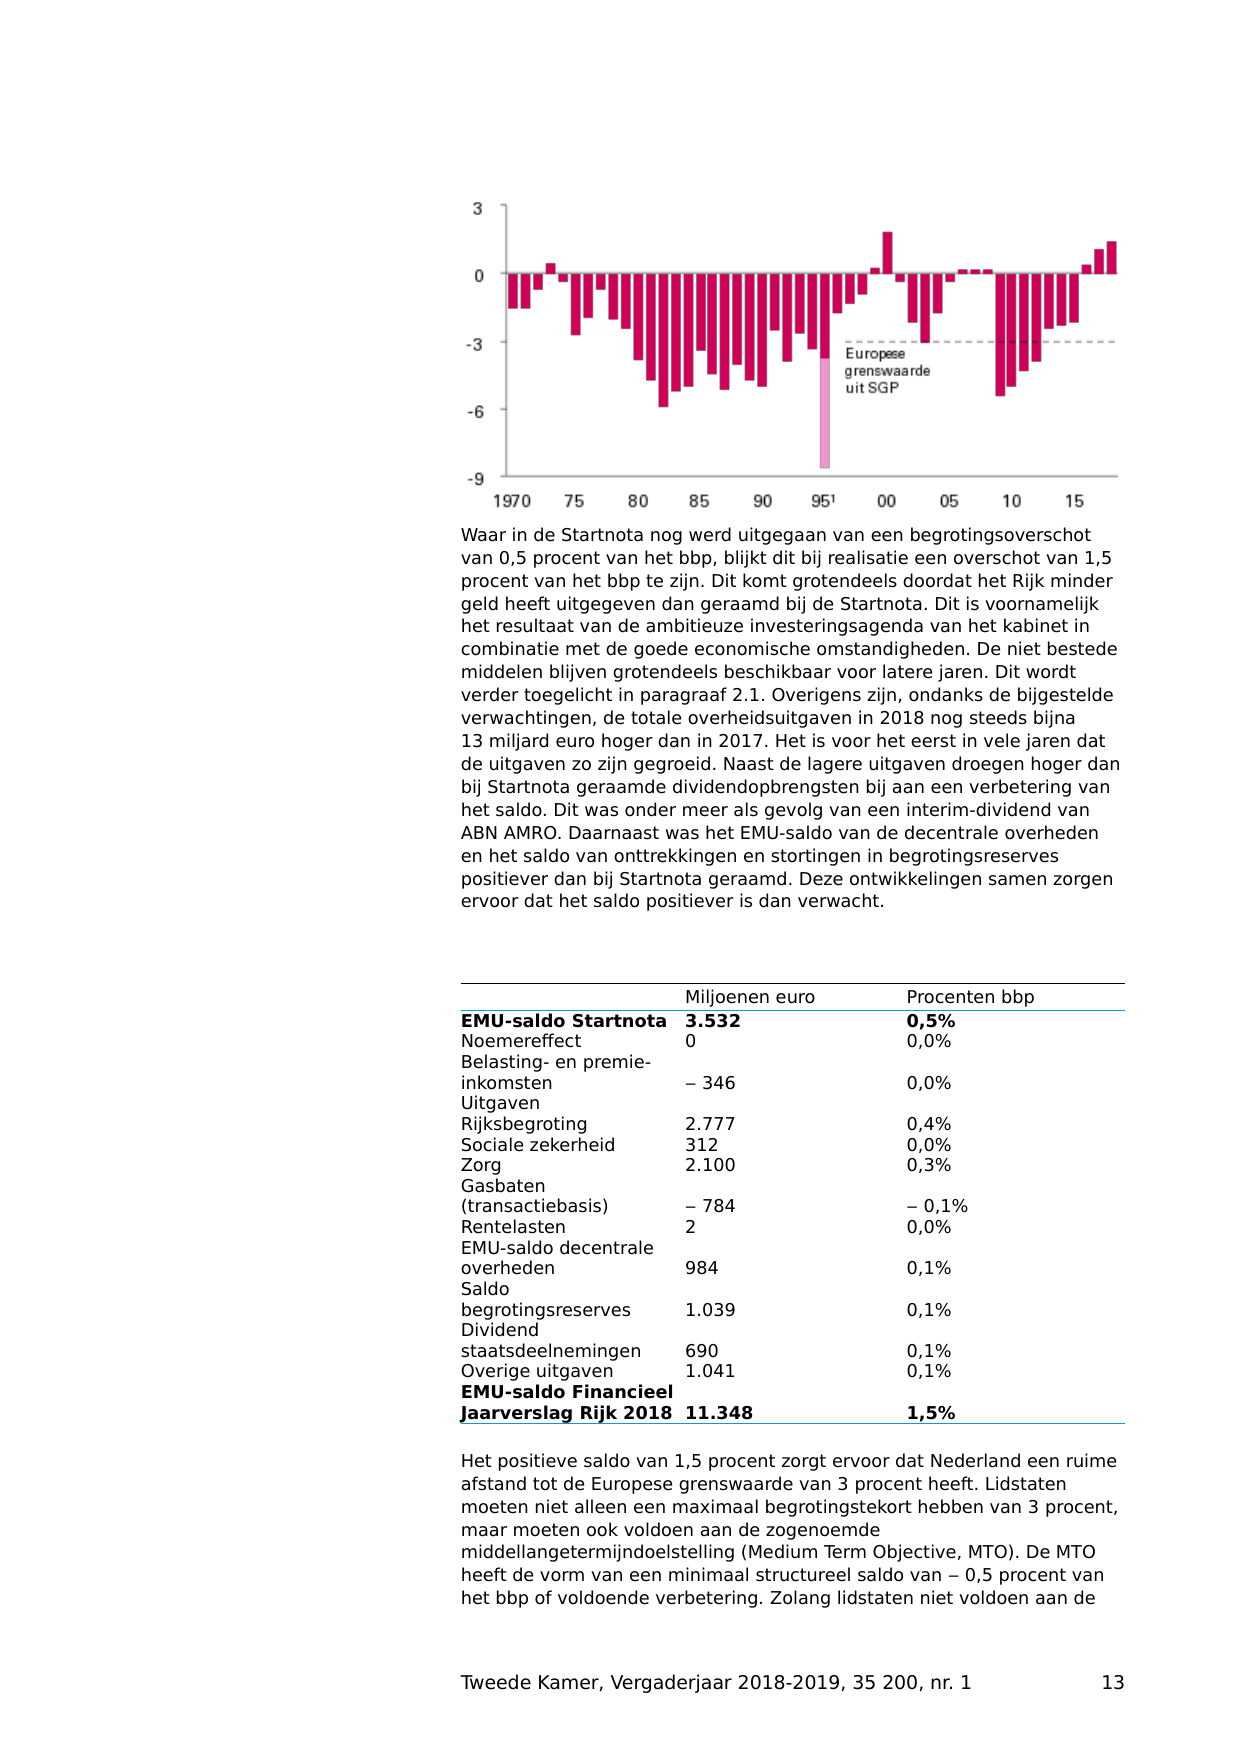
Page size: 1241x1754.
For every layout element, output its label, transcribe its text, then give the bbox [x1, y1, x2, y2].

table_cell [682, 1093, 903, 1114]
table_cell 0,3% [904, 1155, 1125, 1176]
table_cell EMU-saldo decentrale overheden [461, 1238, 682, 1279]
table_cell 1.039 [682, 1279, 903, 1320]
table_cell ‒ 784 [682, 1176, 903, 1217]
table_cell 0,0% [904, 1031, 1125, 1052]
text Het positieve saldo van 1,5 procent zorgt ervoor dat Nederland een ruime afstand tot de Europese grenswaarde van 3 procent heeft. Lidstaten moeten niet alleen een maximaal begrotingstekort hebben van 3 procent, maar moeten ook voldoen aan de zogenoemde middellangetermijndoelstelling (Medium Term Objective, MTO). De MTO heeft de vorm van een minimaal structureel saldo van ‒ 0,5 procent van het bbp of voldoende verbetering. Zolang lidstaten niet voldoen aan de [461, 1449, 1125, 1609]
table_cell 0,0% [904, 1052, 1125, 1093]
text Waar in de Startnota nog werd uitgegaan van een begrotingsoverschot van 0,5 procent van het bbp, blijkt dit bij realisatie een overschot van 1,5 procent van het bbp te zijn. Dit komt grotendeels doordat het Rijk minder geld heeft uitgegeven dan geraamd bij de Startnota. Dit is voornamelijk het resultaat van de ambitieuze investeringsagenda van het kabinet in combinatie met de goede economische omstandigheden. De niet bestede middelen blijven grotendeels beschikbaar voor latere jaren. Dit wordt verder toegelicht in paragraaf 2.1. Overigens zijn, ondanks de bijgestelde verwachtingen, de totale overheidsuitgaven in 2018 nog steeds bijna 13 miljard euro hoger dan in 2017. Het is voor het eerst in vele jaren dat de uitgaven zo zijn gegroeid. Naast de lagere uitgaven droegen hoger dan bij Startnota geraamde dividendopbrengsten bij aan een verbetering van het saldo. Dit was onder meer als gevolg van een interim-dividend van ABN AMRO. Daarnaast was het EMU-saldo van de decentrale overheden en het saldo van onttrekkingen en stortingen in begrotingsreserves positiever dan bij Startnota geraamd. Deze ontwikkelingen samen zorgen ervoor dat het saldo positiever is dan verwacht. [461, 191, 1125, 912]
table_cell 1,5% [904, 1382, 1125, 1423]
table_cell [904, 1093, 1125, 1114]
table_cell 0,1% [904, 1279, 1125, 1320]
table_cell Saldo begrotingsreserves [461, 1279, 682, 1320]
table_cell 2.777 [682, 1114, 903, 1134]
table_cell 0,1% [904, 1361, 1125, 1382]
table_cell Dividend staatsdeelnemingen [461, 1320, 682, 1361]
table_cell Miljoenen euro [682, 984, 903, 1010]
table_cell 984 [682, 1238, 903, 1279]
table_cell Belasting- en premie-inkomsten [461, 1052, 682, 1093]
table_cell 0,4% [904, 1114, 1125, 1134]
table_cell 2 [682, 1217, 903, 1238]
table_cell 2.100 [682, 1155, 903, 1176]
table_cell 3.532 [682, 1011, 903, 1031]
table_cell Sociale zekerheid [461, 1135, 682, 1155]
table_cell 1.041 [682, 1361, 903, 1382]
table_cell EMU-saldo Financieel Jaarverslag Rijk 2018 [461, 1382, 682, 1423]
table_cell Uitgaven [461, 1093, 682, 1114]
table_cell Zorg [461, 1155, 682, 1176]
table_header Tabel 1.3.1 Verticale toelichting EMU-saldo (in procenten bbp, + is saldoverbeterend) [461, 935, 1125, 983]
table_cell Overige uitgaven [461, 1361, 682, 1382]
table_cell 690 [682, 1320, 903, 1361]
table_cell ‒ 346 [682, 1052, 903, 1093]
table_cell 11.348 [682, 1382, 903, 1423]
table_cell 0,0% [904, 1217, 1125, 1238]
table_cell 0,1% [904, 1320, 1125, 1361]
table_cell [461, 984, 682, 1010]
table_cell 0,5% [904, 1011, 1125, 1031]
table_cell 0,1% [904, 1238, 1125, 1279]
table_cell 312 [682, 1135, 903, 1155]
table_cell Procenten bbp [904, 984, 1125, 1010]
table_cell 0 [682, 1031, 903, 1052]
table_cell Rentelasten [461, 1217, 682, 1238]
table_cell EMU-saldo Startnota [461, 1011, 682, 1031]
table_cell 0,0% [904, 1135, 1125, 1155]
table_cell Noemereffect [461, 1031, 682, 1052]
table_cell ‒ 0,1% [904, 1176, 1125, 1217]
table_cell Gasbaten (transactiebasis) [461, 1176, 682, 1217]
table_cell Rijksbegroting [461, 1114, 682, 1134]
